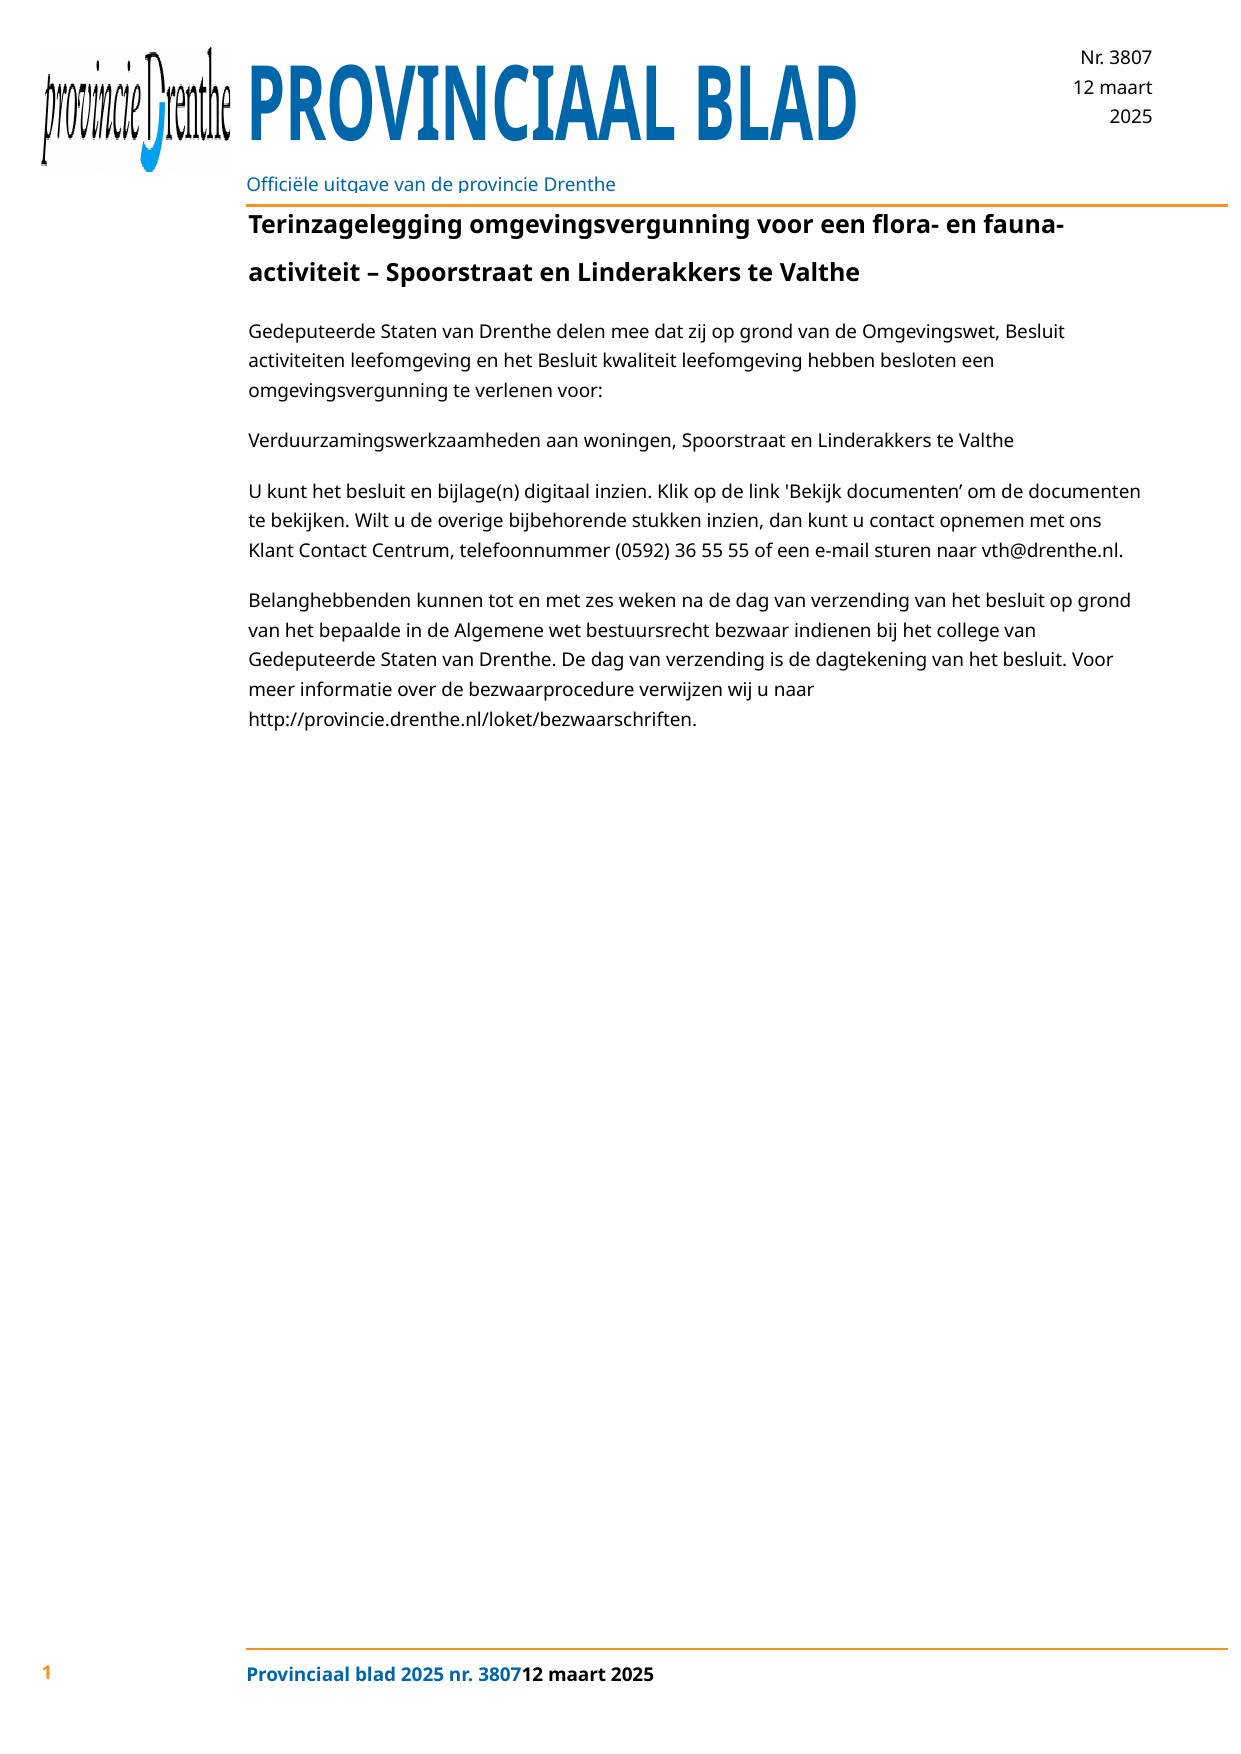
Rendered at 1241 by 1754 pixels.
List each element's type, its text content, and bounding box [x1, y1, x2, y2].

text Gedeputeerde Staten van Drenthe delen mee dat zij op grond van de Omgevingswet, Besluit activiteiten leefomgeving en het Besluit kwaliteit leefomgeving hebben besloten een omgevingsvergunning te verlenen voor: [248, 318, 1152, 403]
text Belanghebbenden kunnen tot en met zes weken na de dag van verzending van het besluit op grond van het bepaalde in de Algemene wet bestuursrecht bezwaar indienen bij het college van Gedeputeerde Staten van Drenthe. De dag van verzending is de dagtekening van het besluit. Voor meer informatie over de bezwaarprocedure verwijzen wij u naar http://provincie.drenthe.nl/loket/bezwaarschriften. [248, 587, 1152, 732]
text Verduurzamingswerkzaamheden aan woningen, Spoorstraat en Linderakkers te Valthe [248, 427, 1152, 453]
text Terinzagelegging omgevingsvergunning voor een flora- en fauna-activiteit – Spoorstraat en Linderakkers te Valthe [248, 207, 1152, 288]
text U kunt het besluit en bijlage(n) digitaal inzien. Klik op de link 'Bekijk documenten’ om de documenten te bekijken. Wilt u de overige bijbehorende stukken inzien, dan kunt u contact opnemen met ons Klant Contact Centrum, telefoonnummer (0592) 36 55 55 of een e-mail sturen naar vth@drenthe.nl. [248, 478, 1152, 563]
picture [41, 47, 231, 172]
